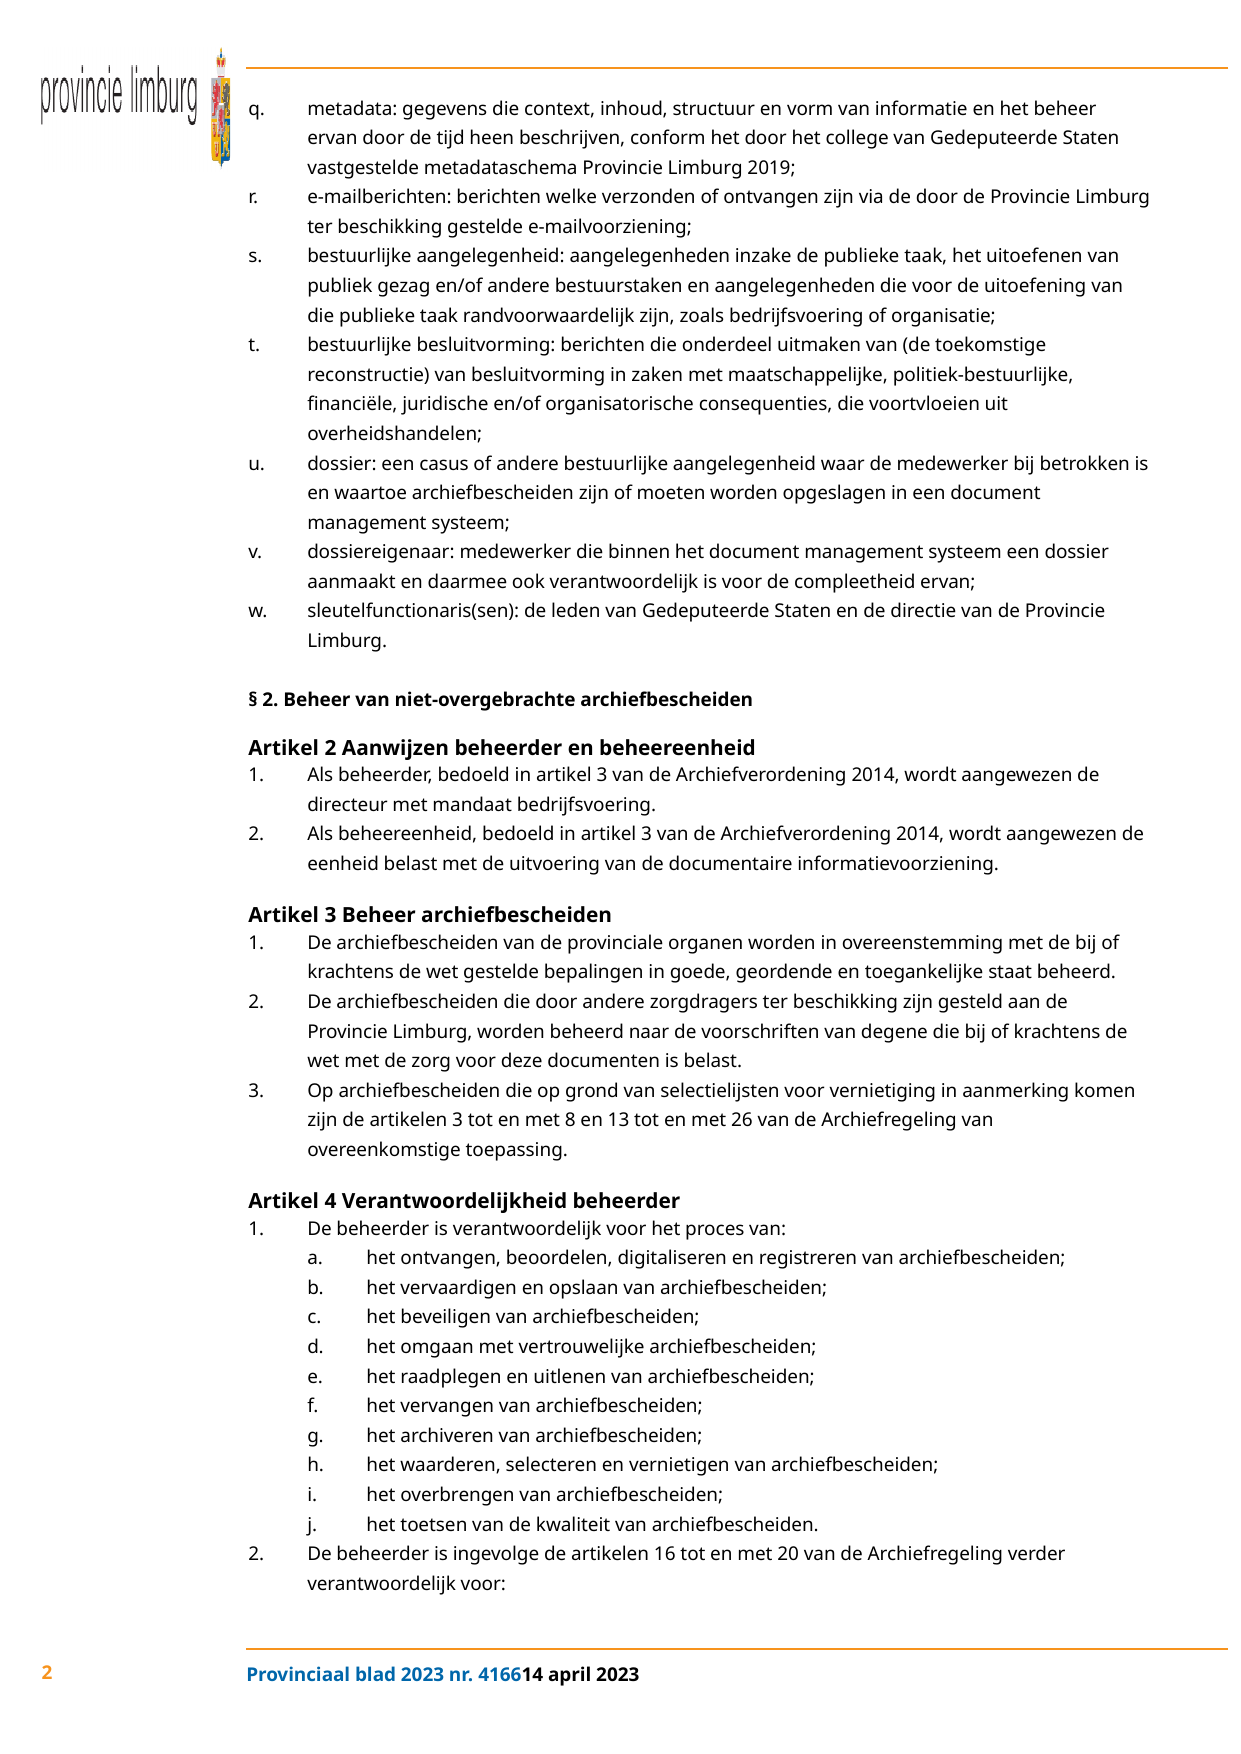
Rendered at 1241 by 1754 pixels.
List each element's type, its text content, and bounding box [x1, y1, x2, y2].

list metadata: gegevens die context, inhoud, structuur en vorm van informatie en het beheer ervan door de tijd heen beschrijven, conform het door het college van Gedeputeerde Staten vastgestelde metadataschema Provincie Limburg 2019; [248, 95, 1152, 180]
list De beheerder is ingevolge de artikelen 16 tot en met 20 van de Archiefregeling verder verantwoordelijk voor: [248, 1540, 1152, 1596]
list De archiefbescheiden die door andere zorgdragers ter beschikking zijn gesteld aan de Provincie Limburg, worden beheerd naar de voorschriften van degene die bij of krachtens de wet met de zorg voor deze documenten is belast. [248, 988, 1152, 1073]
list Op archiefbescheiden die op grond van selectielijsten voor vernietiging in aanmerking komen zijn de artikelen 3 tot en met 8 en 13 tot en met 26 van de Archiefregeling van overeenkomstige toepassing. [248, 1077, 1152, 1162]
list sleutelfunctionaris(sen): de leden van Gedeputeerde Staten en de directie van de Provincie Limburg. [248, 598, 1152, 653]
picture [41, 47, 231, 172]
list het waarderen, selecteren en vernietigen van archiefbescheiden; [307, 1452, 1152, 1477]
list het raadplegen en uitlenen van archiefbescheiden; [307, 1363, 1152, 1389]
text § 2. Beheer van niet-overgebrachte archiefbescheiden [248, 686, 1152, 712]
list De archiefbescheiden van de provinciale organen worden in overeenstemming met de bij of krachtens de wet gestelde bepalingen in goede, geordende en toegankelijke staat beheerd. [248, 929, 1152, 984]
list dossiereigenaar: medewerker die binnen het document management systeem een dossier aanmaakt en daarmee ook verantwoordelijk is voor de compleetheid ervan; [248, 538, 1152, 594]
list dossier: een casus of andere bestuurlijke aangelegenheid waar de medewerker bij betrokken is en waartoe archiefbescheiden zijn of moeten worden opgeslagen in een document management systeem; [248, 450, 1152, 535]
list De beheerder is verantwoordelijk voor het proces van: [248, 1215, 1152, 1241]
list het omgaan met vertrouwelijke archiefbescheiden; [307, 1333, 1152, 1359]
list het overbrengen van archiefbescheiden; [307, 1481, 1152, 1507]
list bestuurlijke aangelegenheid: aangelegenheden inzake de publieke taak, het uitoefenen van publiek gezag en/of andere bestuurstaken en aangelegenheden die voor de uitoefening van die publieke taak randvoorwaardelijk zijn, zoals bedrijfsvoering of organisatie; [248, 243, 1152, 328]
list het toetsen van de kwaliteit van archiefbescheiden. [307, 1511, 1152, 1537]
text Artikel 3 Beheer archiefbescheiden [248, 901, 1152, 929]
list het vervaardigen en opslaan van archiefbescheiden; [307, 1274, 1152, 1300]
text Artikel 4 Verantwoordelijkheid beheerder [248, 1187, 1152, 1215]
list Als beheereenheid, bedoeld in artikel 3 van de Archiefverordening 2014, wordt aangewezen de eenheid belast met de uitvoering van de documentaire informatievoorziening. [248, 821, 1152, 876]
list het beveiligen van archiefbescheiden; [307, 1304, 1152, 1329]
text Artikel 2 Aanwijzen beheerder en beheereenheid [248, 733, 1152, 761]
list bestuurlijke besluitvorming: berichten die onderdeel uitmaken van (de toekomstige reconstructie) van besluitvorming in zaken met maatschappelijke, politiek-bestuurlijke, financiële, juridische en/of organisatorische consequenties, die voortvloeien uit overheidshandelen; [248, 331, 1152, 446]
list het archiveren van archiefbescheiden; [307, 1422, 1152, 1448]
list Als beheerder, bedoeld in artikel 3 van de Archiefverordening 2014, wordt aangewezen de directeur met mandaat bedrijfsvoering. [248, 761, 1152, 817]
list het vervangen van archiefbescheiden; [307, 1392, 1152, 1418]
list e-mailberichten: berichten welke verzonden of ontvangen zijn via de door de Provincie Limburg ter beschikking gestelde e-mailvoorziening; [248, 183, 1152, 239]
list het ontvangen, beoordelen, digitaliseren en registreren van archiefbescheiden; [307, 1244, 1152, 1270]
